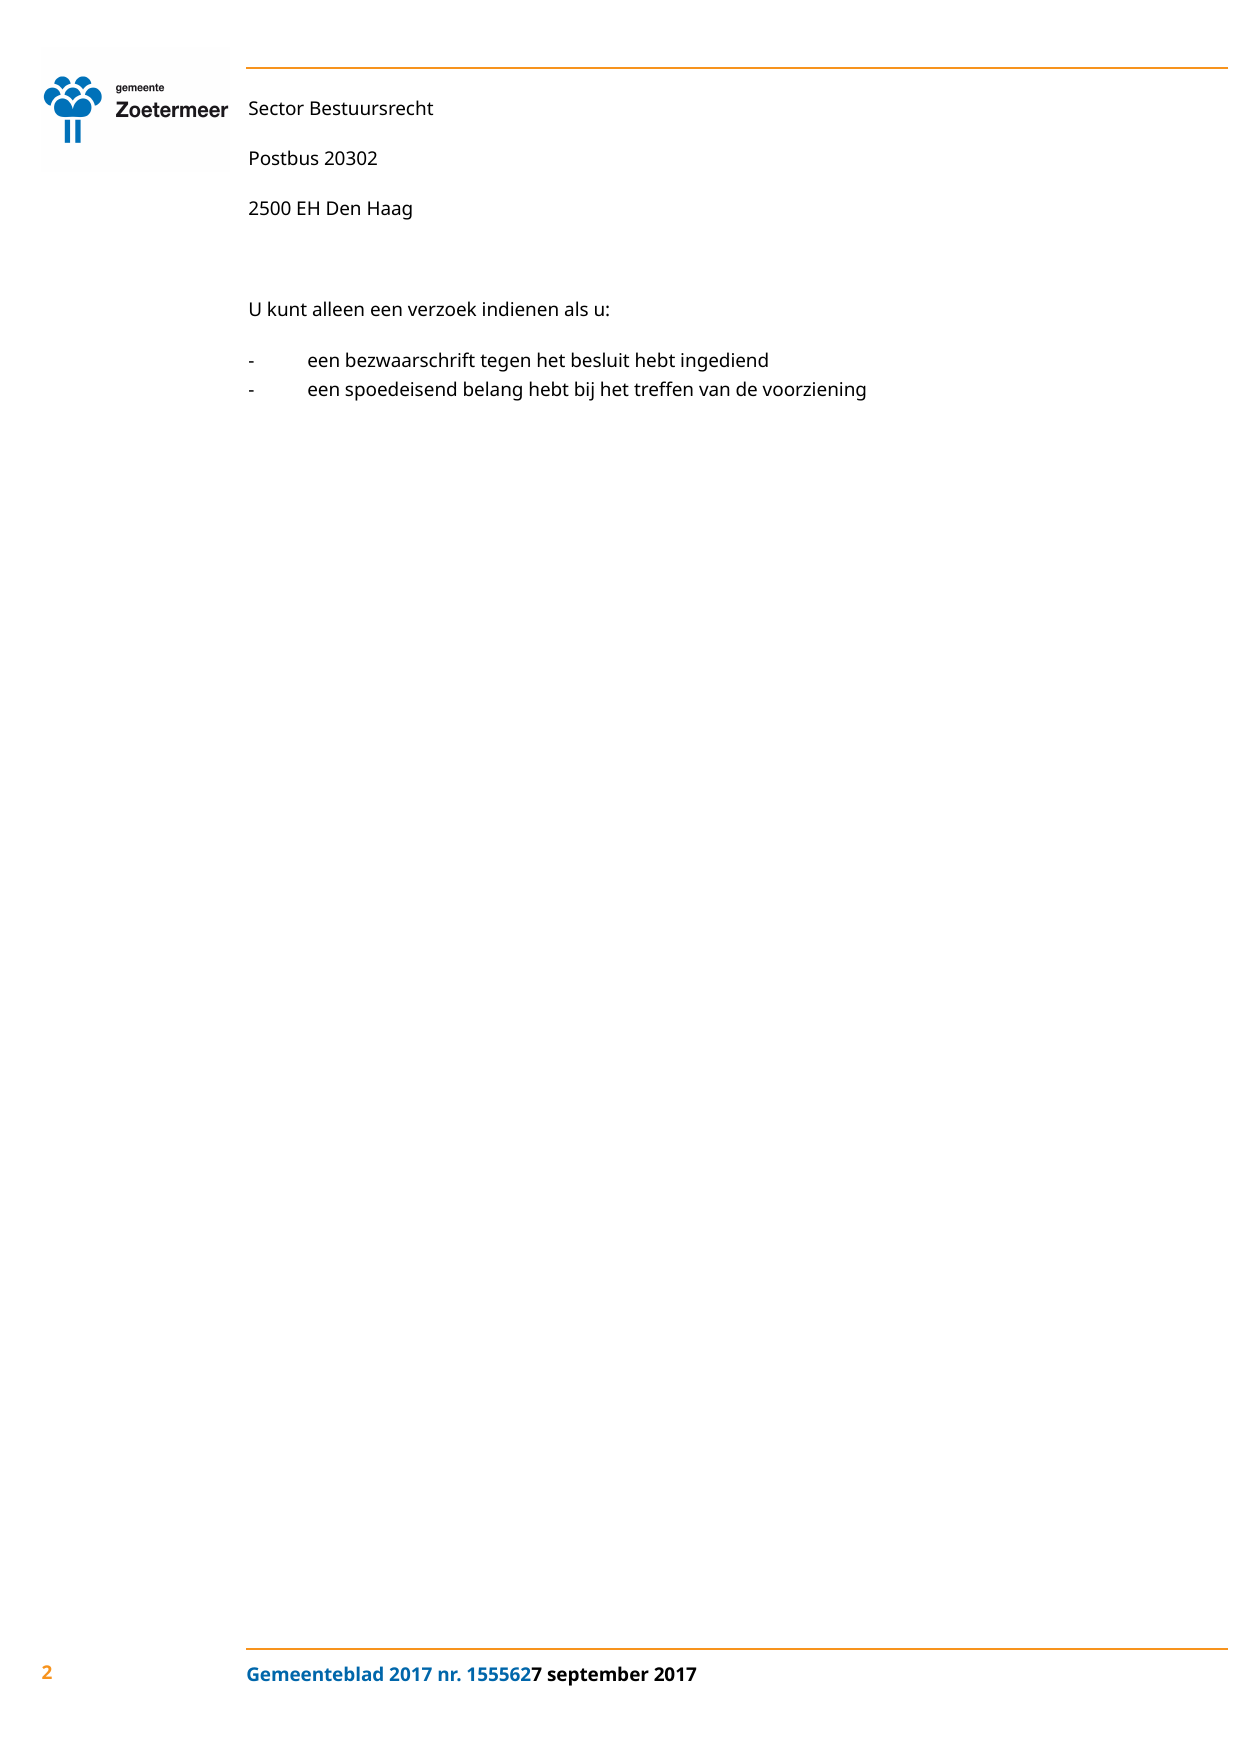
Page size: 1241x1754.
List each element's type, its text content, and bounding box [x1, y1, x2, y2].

text U kunt alleen een verzoek indienen als u: [248, 296, 1152, 322]
picture [41, 47, 231, 172]
text 2500 EH Den Haag [248, 196, 1152, 221]
text Sector Bestuursrecht [248, 95, 1152, 121]
list een spoedeisend belang hebt bij het treffen van de voorziening [248, 376, 1152, 402]
list een bezwaarschrift tegen het besluit hebt ingediend [248, 347, 1152, 373]
text Postbus 20302 [248, 145, 1152, 171]
